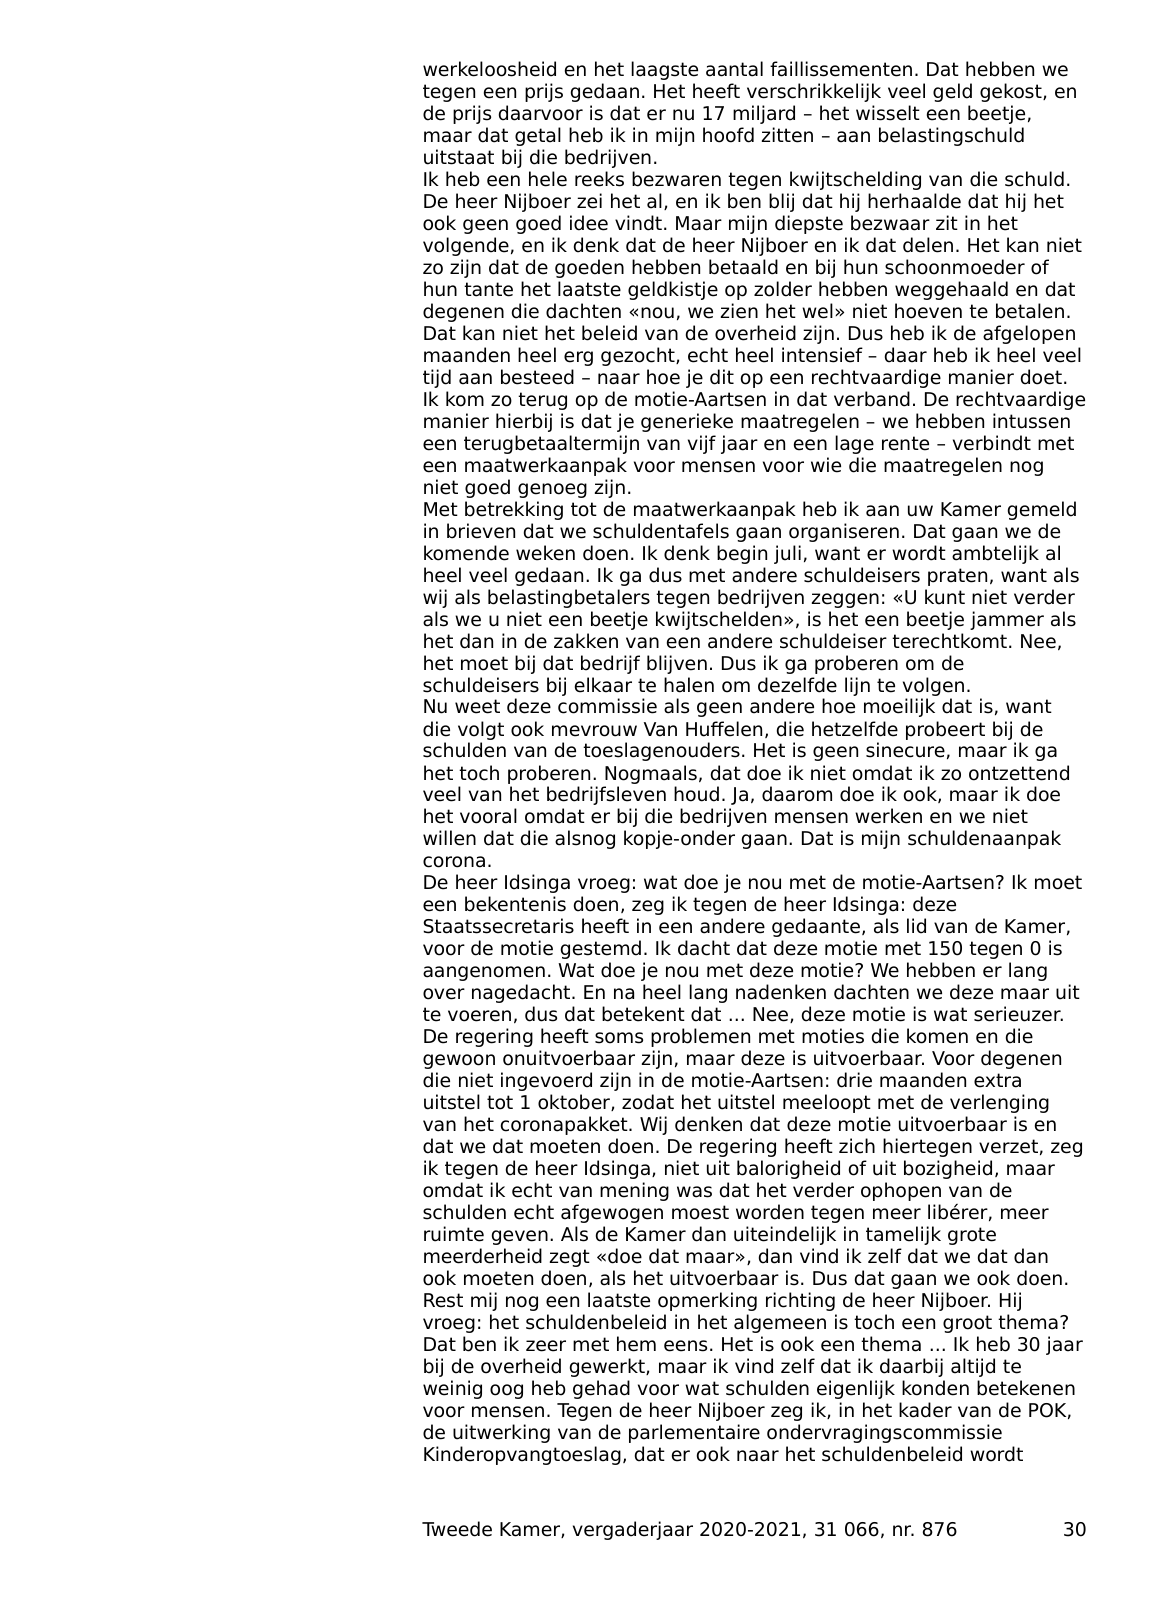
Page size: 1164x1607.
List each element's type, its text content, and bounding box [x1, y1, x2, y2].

text werkeloosheid en het laagste aantal faillissementen. Dat hebben we tegen een prijs gedaan. Het heeft verschrikkelijk veel geld gekost, en de prijs daarvoor is dat er nu 17 miljard – het wisselt een beetje, maar dat getal heb ik in mijn hoofd zitten – aan belastingschuld uitstaat bij die bedrijven. [422, 59, 1087, 169]
text Nu weet deze commissie als geen andere hoe moeilijk dat is, want die volgt ook mevrouw Van Huffelen, die hetzelfde probeert bij de schulden van de toeslagenouders. Het is geen sinecure, maar ik ga het toch proberen. Nogmaals, dat doe ik niet omdat ik zo ontzettend veel van het bedrijfsleven houd. Ja, daarom doe ik ook, maar ik doe het vooral omdat er bij die bedrijven mensen werken en we niet willen dat die alsnog kopje-onder gaan. Dat is mijn schuldenaanpak corona. [422, 696, 1087, 872]
text Ik heb een hele reeks bezwaren tegen kwijtschelding van die schuld. De heer Nijboer zei het al, en ik ben blij dat hij herhaalde dat hij het ook geen goed idee vindt. Maar mijn diepste bezwaar zit in het volgende, en ik denk dat de heer Nijboer en ik dat delen. Het kan niet zo zijn dat de goeden hebben betaald en bij hun schoonmoeder of hun tante het laatste geldkistje op zolder hebben weggehaald en dat degenen die dachten «nou, we zien het wel» niet hoeven te betalen. Dat kan niet het beleid van de overheid zijn. Dus heb ik de afgelopen maanden heel erg gezocht, echt heel intensief – daar heb ik heel veel tijd aan besteed – naar hoe je dit op een rechtvaardige manier doet. Ik kom zo terug op de motie-Aartsen in dat verband. De rechtvaardige manier hierbij is dat je generieke maatregelen – we hebben intussen een terugbetaaltermijn van vijf jaar en een lage rente – verbindt met een maatwerkaanpak voor mensen voor wie die maatregelen nog niet goed genoeg zijn. [422, 169, 1087, 499]
text Rest mij nog een laatste opmerking richting de heer Nijboer. Hij vroeg: het schuldenbeleid in het algemeen is toch een groot thema? Dat ben ik zeer met hem eens. Het is ook een thema ... Ik heb 30 jaar bij de overheid gewerkt, maar ik vind zelf dat ik daarbij altijd te weinig oog heb gehad voor wat schulden eigenlijk konden betekenen voor mensen. Tegen de heer Nijboer zeg ik, in het kader van de POK, de uitwerking van de parlementaire ondervragingscommissie Kinderopvangtoeslag, dat er ook naar het schuldenbeleid wordt [422, 1290, 1087, 1466]
text De heer Idsinga vroeg: wat doe je nou met de motie-Aartsen? Ik moet een bekentenis doen, zeg ik tegen de heer Idsinga: deze Staatssecretaris heeft in een andere gedaante, als lid van de Kamer, voor de motie gestemd. Ik dacht dat deze motie met 150 tegen 0 is aangenomen. Wat doe je nou met deze motie? We hebben er lang over nagedacht. En na heel lang nadenken dachten we deze maar uit te voeren, dus dat betekent dat ... Nee, deze motie is wat serieuzer. De regering heeft soms problemen met moties die komen en die gewoon onuitvoerbaar zijn, maar deze is uitvoerbaar. Voor degenen die niet ingevoerd zijn in de motie-Aartsen: drie maanden extra uitstel tot 1 oktober, zodat het uitstel meeloopt met de verlenging van het coronapakket. Wij denken dat deze motie uitvoerbaar is en dat we dat moeten doen. De regering heeft zich hiertegen verzet, zeg ik tegen de heer Idsinga, niet uit balorigheid of uit bozigheid, maar omdat ik echt van mening was dat het verder ophopen van de schulden echt afgewogen moest worden tegen meer libérer, meer ruimte geven. Als de Kamer dan uiteindelijk in tamelijk grote meerderheid zegt «doe dat maar», dan vind ik zelf dat we dat dan ook moeten doen, als het uitvoerbaar is. Dus dat gaan we ook doen. [422, 872, 1087, 1290]
text Met betrekking tot de maatwerkaanpak heb ik aan uw Kamer gemeld in brieven dat we schuldentafels gaan organiseren. Dat gaan we de komende weken doen. Ik denk begin juli, want er wordt ambtelijk al heel veel gedaan. Ik ga dus met andere schuldeisers praten, want als wij als belastingbetalers tegen bedrijven zeggen: «U kunt niet verder als we u niet een beetje kwijtschelden», is het een beetje jammer als het dan in de zakken van een andere schuldeiser terechtkomt. Nee, het moet bij dat bedrijf blijven. Dus ik ga proberen om de schuldeisers bij elkaar te halen om dezelfde lijn te volgen. [422, 499, 1087, 696]
